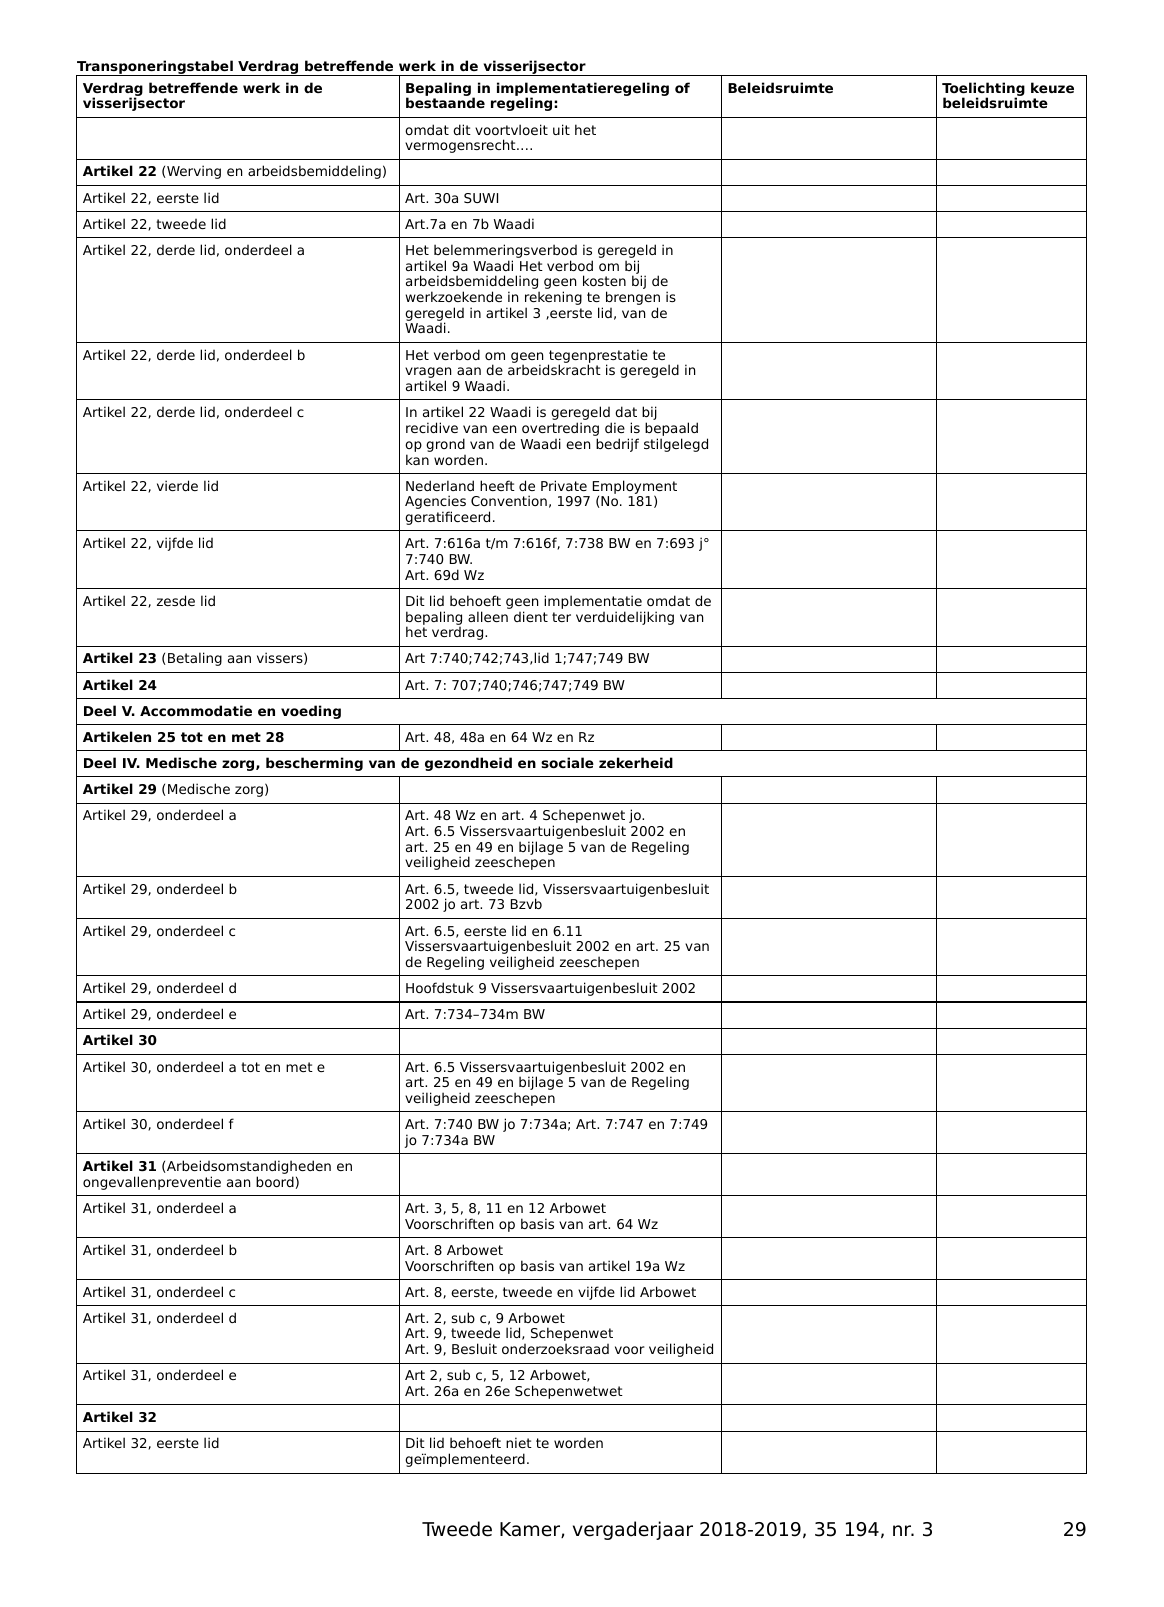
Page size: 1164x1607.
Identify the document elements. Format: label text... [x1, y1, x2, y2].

table_cell Beleidsruimte [722, 76, 936, 117]
table_cell Artikel 32 [77, 1405, 399, 1431]
table_cell [722, 160, 936, 185]
table_cell Artikel 29, onderdeel b [77, 877, 399, 918]
table_cell Artikel 29, onderdeel e [77, 1003, 399, 1027]
table_cell Art. 6.5 Vissersvaartuigenbesluit 2002 en art. 25 en 49 en bijlage 5 van de Regeling veiligheid zeeschepen [400, 1055, 721, 1111]
table_cell [722, 1364, 936, 1404]
table_cell Dit lid behoeft niet te worden geïmplementeerd. [400, 1432, 721, 1472]
table_cell Artikel 22, derde lid, onderdeel a [77, 238, 399, 342]
table_cell Artikel 22, derde lid, onderdeel b [77, 343, 399, 399]
table_cell Artikel 22, vierde lid [77, 474, 399, 530]
table_cell [722, 531, 936, 588]
table_cell Art. 48, 48a en 64 Wz en Rz [400, 725, 721, 750]
table_cell [722, 804, 936, 876]
table_cell Art. 30a SUWI [400, 186, 721, 211]
table_cell Art. 7: 707;740;746;747;749 BW [400, 673, 721, 698]
table_cell [937, 919, 1086, 975]
table_cell [722, 212, 936, 237]
table_cell [937, 1306, 1086, 1362]
table_cell [722, 1405, 936, 1431]
table_cell [722, 725, 936, 750]
table_cell Toelichting keuze beleidsruimte [937, 76, 1086, 117]
table_cell [722, 777, 936, 802]
table_cell Artikel 22, zesde lid [77, 589, 399, 646]
table_cell [722, 1306, 936, 1362]
table_cell [722, 1112, 936, 1153]
table_cell Artikel 24 [77, 673, 399, 698]
table_cell [937, 1432, 1086, 1472]
table_cell Artikel 31, onderdeel a [77, 1196, 399, 1237]
table_cell Het belemmeringsverbod is geregeld in artikel 9a Waadi Het verbod om bij arbeidsbemiddeling geen kosten bij de werkzoekende in rekening te brengen is geregeld in artikel 3 ,eerste lid, van de Waadi. [400, 238, 721, 342]
table_cell [937, 212, 1086, 237]
table_cell Artikel 22 (Werving en arbeidsbemiddeling) [77, 160, 399, 185]
table_cell [722, 1238, 936, 1279]
table_cell [937, 1055, 1086, 1111]
table_cell [937, 976, 1086, 1001]
table_cell [937, 238, 1086, 342]
table_cell [937, 1405, 1086, 1431]
table_cell Artikel 29, onderdeel d [77, 976, 399, 1001]
table_cell Artikel 22, tweede lid [77, 212, 399, 237]
table_cell Artikel 29, onderdeel c [77, 919, 399, 975]
table_cell Artikel 22, eerste lid [77, 186, 399, 211]
table_cell [937, 531, 1086, 588]
table_cell [722, 1196, 936, 1237]
table_cell [722, 400, 936, 473]
table_cell Art. 2, sub c, 9 Arbowet Art. 9, tweede lid, Schepenwet Art. 9, Besluit onderzoeksraad voor veiligheid [400, 1306, 721, 1362]
table_cell Art. 6.5, eerste lid en 6.11 Vissersvaartuigenbesluit 2002 en art. 25 van de Regeling veiligheid zeeschepen [400, 919, 721, 975]
table_cell Art 7:740;742;743,lid 1;747;749 BW [400, 647, 721, 672]
table_cell Art. 3, 5, 8, 11 en 12 Arbowet Voorschriften op basis van art. 64 Wz [400, 1196, 721, 1237]
table_cell [937, 1280, 1086, 1305]
table_cell Artikel 29 (Medische zorg) [77, 777, 399, 802]
table_cell Artikel 23 (Betaling aan vissers) [77, 647, 399, 672]
table_cell [722, 877, 936, 918]
table_cell [722, 186, 936, 211]
table_cell [722, 1003, 936, 1027]
table_cell [937, 1364, 1086, 1404]
table_cell [722, 238, 936, 342]
table_cell [722, 118, 936, 158]
table_cell [400, 777, 721, 802]
table_cell [937, 877, 1086, 918]
table_cell In artikel 22 Waadi is geregeld dat bij recidive van een overtreding die is bepaald op grond van de Waadi een bedrijf stilgelegd kan worden. [400, 400, 721, 473]
table_cell Artikel 30, onderdeel f [77, 1112, 399, 1153]
table_cell [937, 589, 1086, 646]
table_cell Artikel 29, onderdeel a [77, 804, 399, 876]
table_cell Artikel 31 (Arbeidsomstandigheden en ongevallenpreventie aan boord) [77, 1154, 399, 1195]
table_cell [937, 118, 1086, 158]
table_cell [400, 1405, 721, 1431]
table_cell [722, 1280, 936, 1305]
table_cell Hoofdstuk 9 Vissersvaartuigenbesluit 2002 [400, 976, 721, 1001]
table_cell [937, 1003, 1086, 1027]
table_cell [722, 976, 936, 1001]
table_cell [722, 589, 936, 646]
table_cell [937, 1112, 1086, 1153]
table_cell Het verbod om geen tegenprestatie te vragen aan de arbeidskracht is geregeld in artikel 9 Waadi. [400, 343, 721, 399]
table_cell Deel IV. Medische zorg, bescherming van de gezondheid en sociale zekerheid [77, 751, 1086, 776]
table_cell [722, 673, 936, 698]
table_cell Art. 8, eerste, tweede en vijfde lid Arbowet [400, 1280, 721, 1305]
table_cell Art. 7:616a t/m 7:616f, 7:738 BW en 7:693 j° 7:740 BW. Art. 69d Wz [400, 531, 721, 588]
table_cell Art. 6.5, tweede lid, Vissersvaartuigenbesluit 2002 jo art. 73 Bzvb [400, 877, 721, 918]
table_cell Art. 7:734–734m BW [400, 1003, 721, 1027]
table_cell [77, 118, 399, 158]
table_cell Nederland heeft de Private Employment Agencies Convention, 1997 (No. 181) geratificeerd. [400, 474, 721, 530]
table_cell [722, 647, 936, 672]
table_cell [722, 1154, 936, 1195]
table_cell Artikelen 25 tot en met 28 [77, 725, 399, 750]
table_cell [722, 1055, 936, 1111]
table_cell Artikel 30 [77, 1029, 399, 1054]
table_cell [937, 1154, 1086, 1195]
table_cell [937, 186, 1086, 211]
table_cell [722, 1029, 936, 1054]
table_cell Verdrag betreffende werk in de visserijsector [77, 76, 399, 117]
table_cell Artikel 22, derde lid, onderdeel c [77, 400, 399, 473]
table_cell Artikel 31, onderdeel b [77, 1238, 399, 1279]
table_cell [722, 1432, 936, 1472]
table_cell Art 2, sub c, 5, 12 Arbowet, Art. 26a en 26e Schepenwetwet [400, 1364, 721, 1404]
table_cell [937, 804, 1086, 876]
table_cell [937, 474, 1086, 530]
table_cell Dit lid behoeft geen implementatie omdat de bepaling alleen dient ter verduidelijking van het verdrag. [400, 589, 721, 646]
table_cell [937, 1029, 1086, 1054]
table_cell [937, 1238, 1086, 1279]
table_cell [400, 1154, 721, 1195]
table_cell Art. 48 Wz en art. 4 Schepenwet jo. Art. 6.5 Vissersvaartuigenbesluit 2002 en art. 25 en 49 en bijlage 5 van de Regeling veiligheid zeeschepen [400, 804, 721, 876]
table_cell [937, 160, 1086, 185]
table_cell Artikel 31, onderdeel d [77, 1306, 399, 1362]
table_cell Art. 7:740 BW jo 7:734a; Art. 7:747 en 7:749 jo 7:734a BW [400, 1112, 721, 1153]
table_cell [937, 343, 1086, 399]
table_cell Artikel 22, vijfde lid [77, 531, 399, 588]
table_cell Art. 8 Arbowet Voorschriften op basis van artikel 19a Wz [400, 1238, 721, 1279]
table_cell [937, 400, 1086, 473]
table_cell Bepaling in implementatieregeling of bestaande regeling: [400, 76, 721, 117]
table_cell Artikel 31, onderdeel c [77, 1280, 399, 1305]
table_header Transponeringstabel Verdrag betreffende werk in de visserijsector [77, 59, 1087, 75]
table_cell [400, 1029, 721, 1054]
table_cell [722, 343, 936, 399]
table_cell [722, 474, 936, 530]
table_cell [937, 777, 1086, 802]
table_cell [937, 725, 1086, 750]
table_cell omdat dit voortvloeit uit het vermogensrecht.… [400, 118, 721, 158]
table_cell [937, 647, 1086, 672]
table_cell Artikel 32, eerste lid [77, 1432, 399, 1472]
table_cell [937, 1196, 1086, 1237]
table_cell Deel V. Accommodatie en voeding [77, 699, 1086, 724]
table_cell Artikel 30, onderdeel a tot en met e [77, 1055, 399, 1111]
table_cell Artikel 31, onderdeel e [77, 1364, 399, 1404]
table_cell [400, 160, 721, 185]
table_cell [722, 919, 936, 975]
table_cell [937, 673, 1086, 698]
table_cell Art.7a en 7b Waadi [400, 212, 721, 237]
